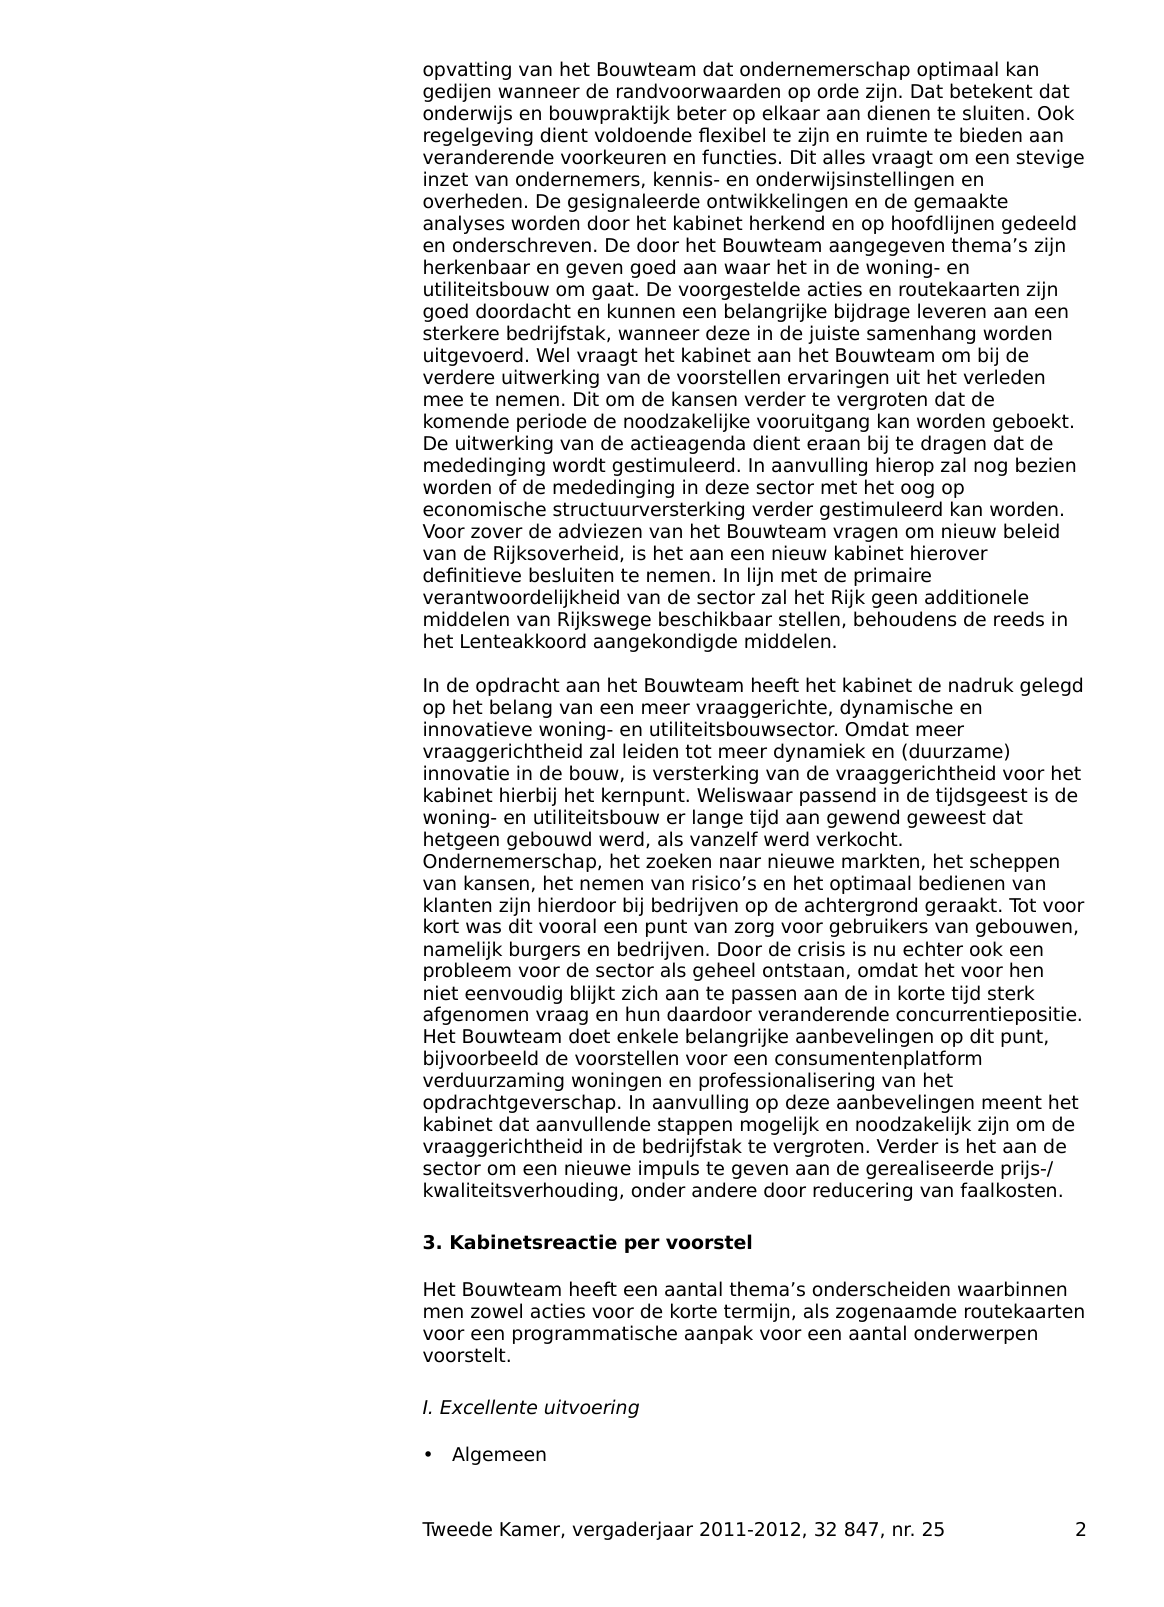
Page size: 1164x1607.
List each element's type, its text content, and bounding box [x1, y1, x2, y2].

subtitle I. Excellente uitvoering [422, 1397, 1087, 1419]
text • Algemeen [422, 1444, 1087, 1466]
text In de opdracht aan het Bouwteam heeft het kabinet de nadruk gelegd op het belang van een meer vraaggerichte, dynamische en innovatieve woning- en utiliteitsbouwsector. Omdat meer vraaggerichtheid zal leiden tot meer dynamiek en (duurzame) innovatie in de bouw, is versterking van de vraaggerichtheid voor het kabinet hierbij het kernpunt. Weliswaar passend in de tijdsgeest is de woning- en utiliteitsbouw er lange tijd aan gewend geweest dat hetgeen gebouwd werd, als vanzelf werd verkocht. Ondernemerschap, het zoeken naar nieuwe markten, het scheppen van kansen, het nemen van risico’s en het optimaal bedienen van klanten zijn hierdoor bij bedrijven op de achtergrond geraakt. Tot voor kort was dit vooral een punt van zorg voor gebruikers van gebouwen, namelijk burgers en bedrijven. Door de crisis is nu echter ook een probleem voor de sector als geheel ontstaan, omdat het voor hen niet eenvoudig blijkt zich aan te passen aan de in korte tijd sterk afgenomen vraag en hun daardoor veranderende concurrentiepositie. Het Bouwteam doet enkele belangrijke aanbevelingen op dit punt, bijvoorbeeld de voorstellen voor een consumentenplatform verduurzaming woningen en professionalisering van het opdrachtgeverschap. In aanvulling op deze aanbevelingen meent het kabinet dat aanvullende stappen mogelijk en noodzakelijk zijn om de vraaggerichtheid in de bedrijfstak te vergroten. Verder is het aan de sector om een nieuwe impuls te geven aan de gerealiseerde prijs-/ kwaliteitsverhouding, onder andere door reducering van faalkosten. [422, 675, 1087, 1202]
text Het Bouwteam heeft een aantal thema’s onderscheiden waarbinnen men zowel acties voor de korte termijn, als zogenaamde routekaarten voor een programmatische aanpak voor een aantal onderwerpen voorstelt. [422, 1279, 1087, 1367]
text opvatting van het Bouwteam dat ondernemerschap optimaal kan gedijen wanneer de randvoorwaarden op orde zijn. Dat betekent dat onderwijs en bouwpraktijk beter op elkaar aan dienen te sluiten. Ook regelgeving dient voldoende flexibel te zijn en ruimte te bieden aan veranderende voorkeuren en functies. Dit alles vraagt om een stevige inzet van ondernemers, kennis- en onderwijsinstellingen en overheden. De gesignaleerde ontwikkelingen en de gemaakte analyses worden door het kabinet herkend en op hoofdlijnen gedeeld en onderschreven. De door het Bouwteam aangegeven thema’s zijn herkenbaar en geven goed aan waar het in de woning- en utiliteitsbouw om gaat. De voorgestelde acties en routekaarten zijn goed doordacht en kunnen een belangrijke bijdrage leveren aan een sterkere bedrijfstak, wanneer deze in de juiste samenhang worden uitgevoerd. Wel vraagt het kabinet aan het Bouwteam om bij de verdere uitwerking van de voorstellen ervaringen uit het verleden mee te nemen. Dit om de kansen verder te vergroten dat de komende periode de noodzakelijke vooruitgang kan worden geboekt. De uitwerking van de actieagenda dient eraan bij te dragen dat de mededinging wordt gestimuleerd. In aanvulling hierop zal nog bezien worden of de mededinging in deze sector met het oog op economische structuurversterking verder gestimuleerd kan worden. Voor zover de adviezen van het Bouwteam vragen om nieuw beleid van de Rijksoverheid, is het aan een nieuw kabinet hierover definitieve besluiten te nemen. In lijn met de primaire verantwoordelijkheid van de sector zal het Rijk geen additionele middelen van Rijkswege beschikbaar stellen, behoudens de reeds in het Lenteakkoord aangekondigde middelen. [422, 59, 1087, 652]
subtitle 3. Kabinetsreactie per voorstel [422, 1232, 1087, 1254]
